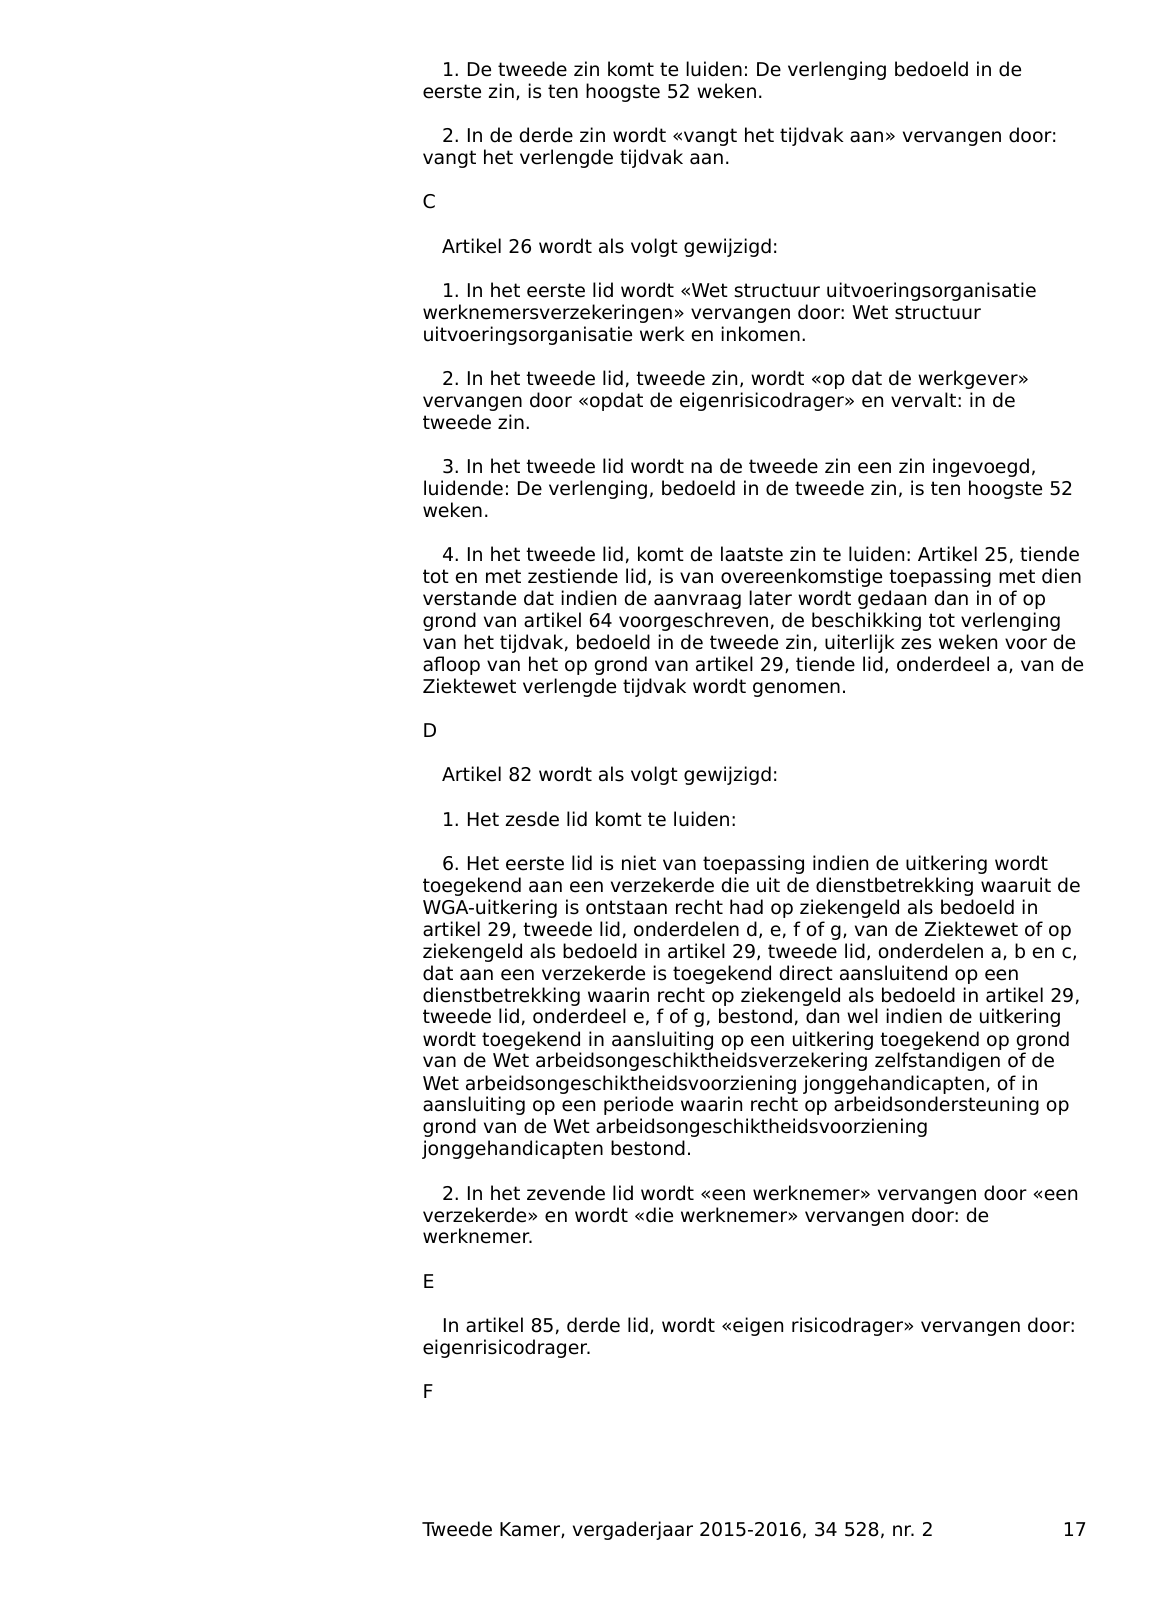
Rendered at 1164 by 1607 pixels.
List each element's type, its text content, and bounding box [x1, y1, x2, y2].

text D [422, 720, 1087, 742]
text 3. In het tweede lid wordt na de tweede zin een zin ingevoegd, luidende: De verlenging, bedoeld in de tweede zin, is ten hoogste 52 weken. [422, 456, 1087, 522]
text F [422, 1381, 1087, 1403]
text In artikel 85, derde lid, wordt «eigen risicodrager» vervangen door: eigenrisicodrager. [422, 1315, 1087, 1359]
text 1. De tweede zin komt te luiden: De verlenging bedoeld in de eerste zin, is ten hoogste 52 weken. [422, 59, 1087, 103]
text 4. In het tweede lid, komt de laatste zin te luiden: Artikel 25, tiende tot en met zestiende lid, is van overeenkomstige toepassing met dien verstande dat indien de aanvraag later wordt gedaan dan in of op grond van artikel 64 voorgeschreven, de beschikking tot verlenging van het tijdvak, bedoeld in de tweede zin, uiterlijk zes weken voor de afloop van het op grond van artikel 29, tiende lid, onderdeel a, van de Ziektewet verlengde tijdvak wordt genomen. [422, 544, 1087, 698]
text 6. Het eerste lid is niet van toepassing indien de uitkering wordt toegekend aan een verzekerde die uit de dienstbetrekking waaruit de WGA-uitkering is ontstaan recht had op ziekengeld als bedoeld in artikel 29, tweede lid, onderdelen d, e, f of g, van de Ziektewet of op ziekengeld als bedoeld in artikel 29, tweede lid, onderdelen a, b en c, dat aan een verzekerde is toegekend direct aansluitend op een dienstbetrekking waarin recht op ziekengeld als bedoeld in artikel 29, tweede lid, onderdeel e, f of g, bestond, dan wel indien de uitkering wordt toegekend in aansluiting op een uitkering toegekend op grond van de Wet arbeidsongeschiktheidsverzekering zelfstandigen of de Wet arbeidsongeschiktheidsvoorziening jonggehandicapten, of in aansluiting op een periode waarin recht op arbeidsondersteuning op grond van de Wet arbeidsongeschiktheidsvoorziening jonggehandicapten bestond. [422, 853, 1087, 1160]
text 2. In het tweede lid, tweede zin, wordt «op dat de werkgever» vervangen door «opdat de eigenrisicodrager» en vervalt: in de tweede zin. [422, 368, 1087, 434]
text C [422, 191, 1087, 213]
text E [422, 1271, 1087, 1293]
text 1. In het eerste lid wordt «Wet structuur uitvoeringsorganisatie werknemersverzekeringen» vervangen door: Wet structuur uitvoeringsorganisatie werk en inkomen. [422, 280, 1087, 346]
text Artikel 26 wordt als volgt gewijzigd: [422, 236, 1087, 257]
text 1. Het zesde lid komt te luiden: [422, 808, 1087, 830]
text 2. In de derde zin wordt «vangt het tijdvak aan» vervangen door: vangt het verlengde tijdvak aan. [422, 125, 1087, 169]
text 2. In het zevende lid wordt «een werknemer» vervangen door «een verzekerde» en wordt «die werknemer» vervangen door: de werknemer. [422, 1182, 1087, 1248]
text Artikel 82 wordt als volgt gewijzigd: [422, 764, 1087, 786]
